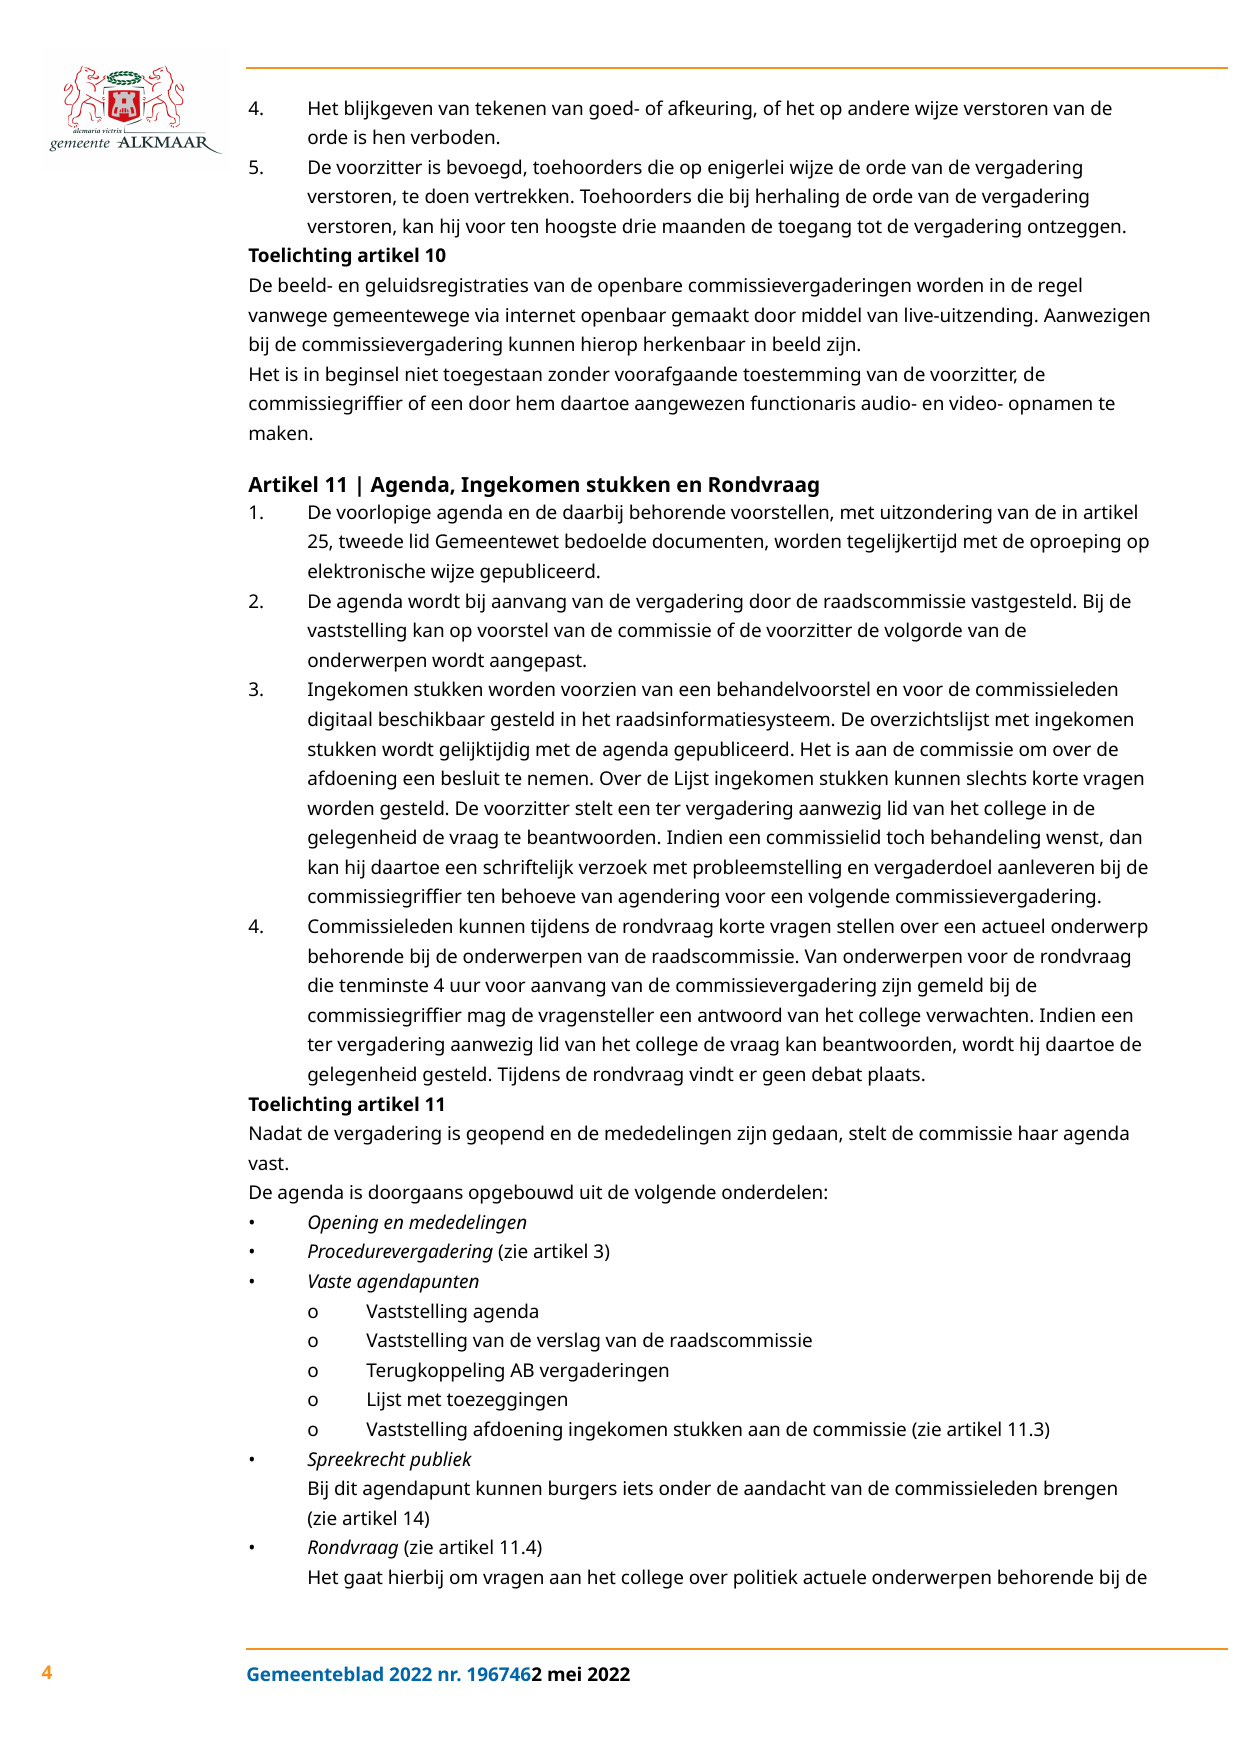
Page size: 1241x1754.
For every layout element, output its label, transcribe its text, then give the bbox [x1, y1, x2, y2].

text Nadat de vergadering is geopend en de mededelingen zijn gedaan, stelt de commissie haar agenda vast. [248, 1120, 1152, 1176]
text De agenda is doorgaans opgebouwd uit de volgende onderdelen: [248, 1179, 1152, 1205]
list Procedurevergadering (zie artikel 3) [248, 1239, 1152, 1264]
list De agenda wordt bij aanvang van de vergadering door de raadscommissie vastgesteld. Bij de vaststelling kan op voorstel van de commissie of de voorzitter de volgorde van de onderwerpen wordt aangepast. [248, 588, 1152, 673]
list Het gaat hierbij om vragen aan het college over politiek actuele onderwerpen behorende bij de [248, 1564, 1152, 1590]
list Opening en mededelingen [248, 1209, 1152, 1235]
list De voorlopige agenda en de daarbij behorende voorstellen, met uitzondering van de in artikel 25, tweede lid Gemeentewet bedoelde documenten, worden tegelijkertijd met de oproeping op elektronische wijze gepubliceerd. [248, 499, 1152, 584]
list Rondvraag (zie artikel 11.4) [248, 1534, 1152, 1560]
list Bij dit agendapunt kunnen burgers iets onder de aandacht van de commissieleden brengen (zie artikel 14) [248, 1475, 1152, 1531]
text Artikel 11 | Agenda, Ingekomen stukken en Rondvraag [248, 471, 1152, 499]
text De beeld- en geluidsregistraties van de openbare commissievergaderingen worden in de regel vanwege gemeentewege via internet openbaar gemaakt door middel van live-uitzending. Aanwezigen bij de commissievergadering kunnen hierop herkenbaar in beeld zijn. [248, 272, 1152, 357]
list Spreekrecht publiek [248, 1446, 1152, 1471]
list Vaststelling afdoening ingekomen stukken aan de commissie (zie artikel 11.3) [307, 1416, 1152, 1442]
text Toelichting artikel 10 [248, 243, 1152, 268]
list De voorzitter is bevoegd, toehoorders die op enigerlei wijze de orde van de vergadering verstoren, te doen vertrekken. Toehoorders die bij herhaling de orde van de vergadering verstoren, kan hij voor ten hoogste drie maanden de toegang tot de vergadering ontzeggen. [248, 154, 1152, 239]
list Commissieleden kunnen tijdens de rondvraag korte vragen stellen over een actueel onderwerp behorende bij de onderwerpen van de raadscommissie. Van onderwerpen voor de rondvraag die tenminste 4 uur voor aanvang van de commissievergadering zijn gemeld bij de commissiegriffier mag de vragensteller een antwoord van het college verwachten. Indien een ter vergadering aanwezig lid van het college de vraag kan beantwoorden, wordt hij daartoe de gelegenheid gesteld. Tijdens de rondvraag vindt er geen debat plaats. [248, 913, 1152, 1087]
list Ingekomen stukken worden voorzien van een behandelvoorstel en voor de commissieleden digitaal beschikbaar gesteld in het raadsinformatiesysteem. De overzichtslijst met ingekomen stukken wordt gelijktijdig met de agenda gepubliceerd. Het is aan de commissie om over de afdoening een besluit te nemen. Over de Lijst ingekomen stukken kunnen slechts korte vragen worden gesteld. De voorzitter stelt een ter vergadering aanwezig lid van het college in de gelegenheid de vraag te beantwoorden. Indien een commissielid toch behandeling wenst, dan kan hij daartoe een schriftelijk verzoek met probleemstelling en vergaderdoel aanleveren bij de commissiegriffier ten behoeve van agendering voor een volgende commissievergadering. [248, 677, 1152, 909]
text Het is in beginsel niet toegestaan zonder voorafgaande toestemming van de voorzitter, de commissiegriffier of een door hem daartoe aangewezen functionaris audio- en video- opnamen te maken. [248, 361, 1152, 446]
list Het blijkgeven van tekenen van goed- of afkeuring, of het op andere wijze verstoren van de orde is hen verboden. [248, 95, 1152, 150]
list Vaststelling van de verslag van de raadscommissie [307, 1327, 1152, 1353]
text Toelichting artikel 11 [248, 1091, 1152, 1116]
list Terugkoppeling AB vergaderingen [307, 1357, 1152, 1383]
picture [41, 47, 231, 172]
list Vaststelling agenda [307, 1298, 1152, 1323]
list Vaste agendapunten [248, 1268, 1152, 1294]
list Lijst met toezeggingen [307, 1387, 1152, 1412]
